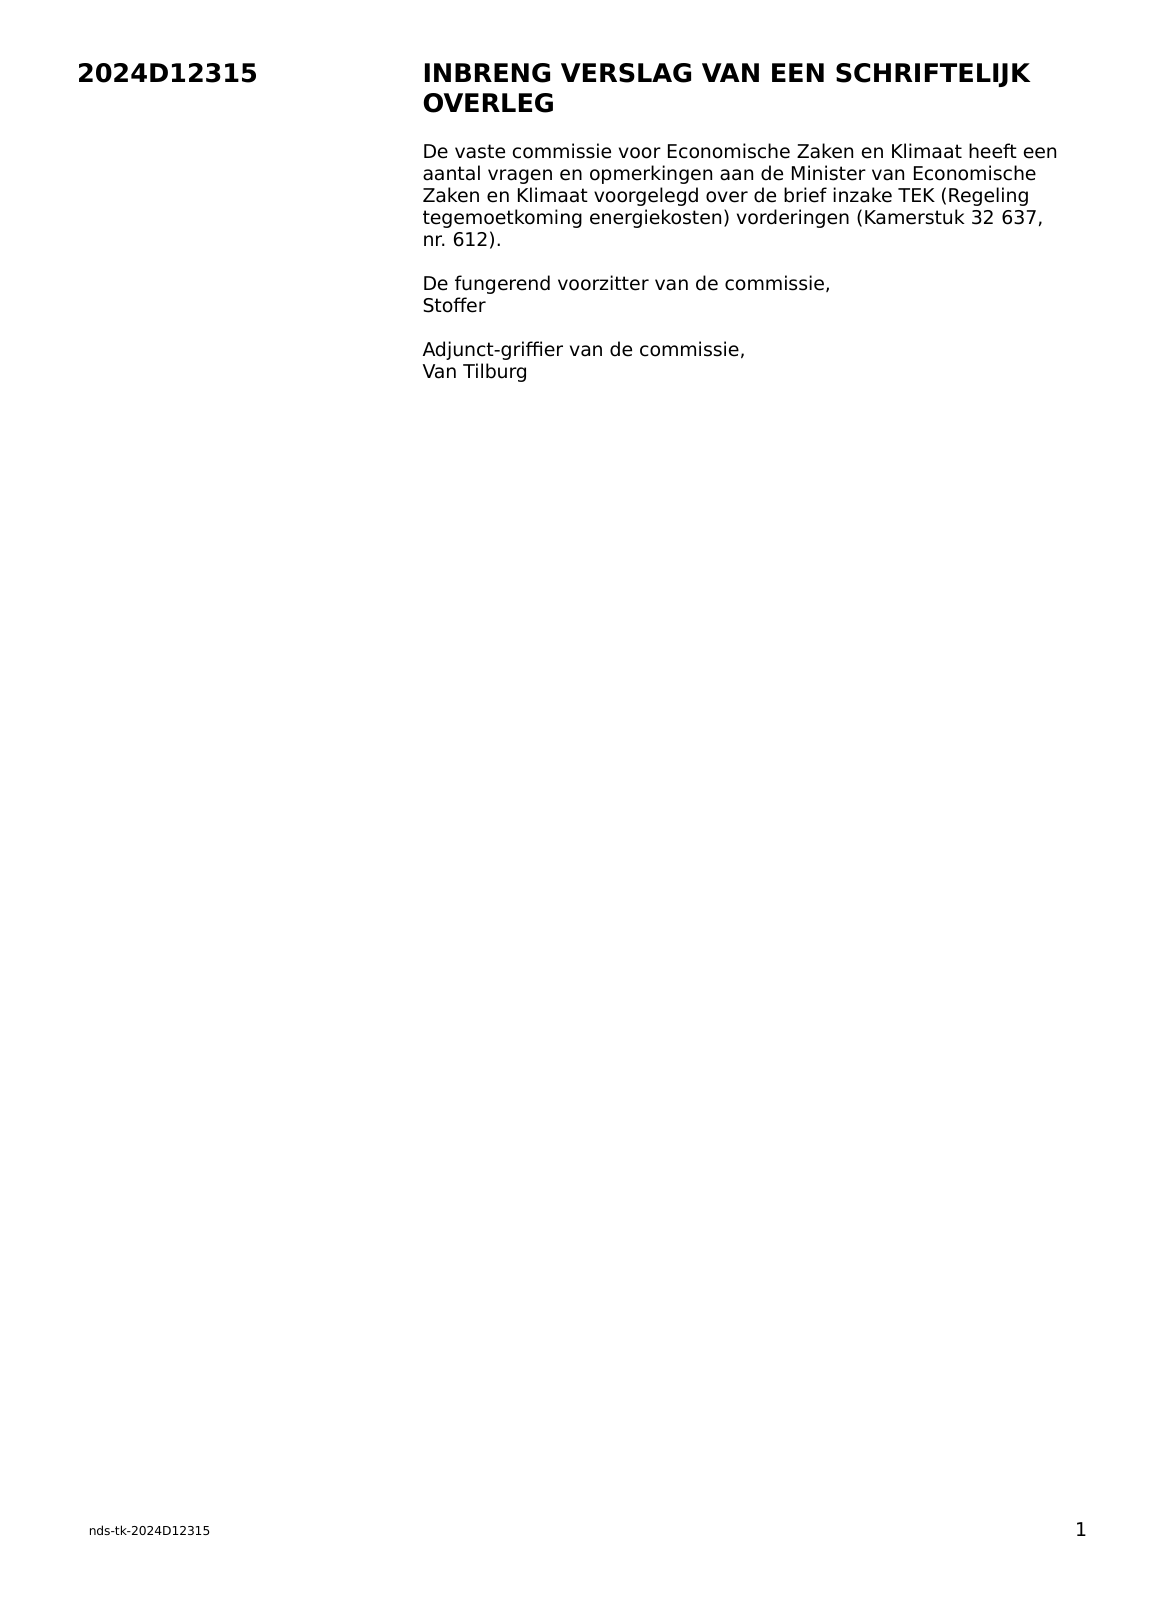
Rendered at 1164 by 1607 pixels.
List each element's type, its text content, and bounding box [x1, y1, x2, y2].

text De fungerend voorzitter van de commissie, [422, 273, 1087, 295]
text Van Tilburg [422, 361, 1087, 383]
text Adjunct-griffier van de commissie, [422, 339, 1087, 361]
text Stoffer [422, 295, 1087, 317]
text De vaste commissie voor Economische Zaken en Klimaat heeft een aantal vragen en opmerkingen aan de Minister van Economische Zaken en Klimaat voorgelegd over de brief inzake TEK (Regeling tegemoetkoming energiekosten) vorderingen (Kamerstuk 32 637, nr. 612). [422, 141, 1087, 251]
text nds-tk-2024D12315 [88, 1524, 323, 1538]
text 2024D12315 INBRENG VERSLAG VAN EEN SCHRIFTELIJK OVERLEG [77, 59, 1087, 118]
